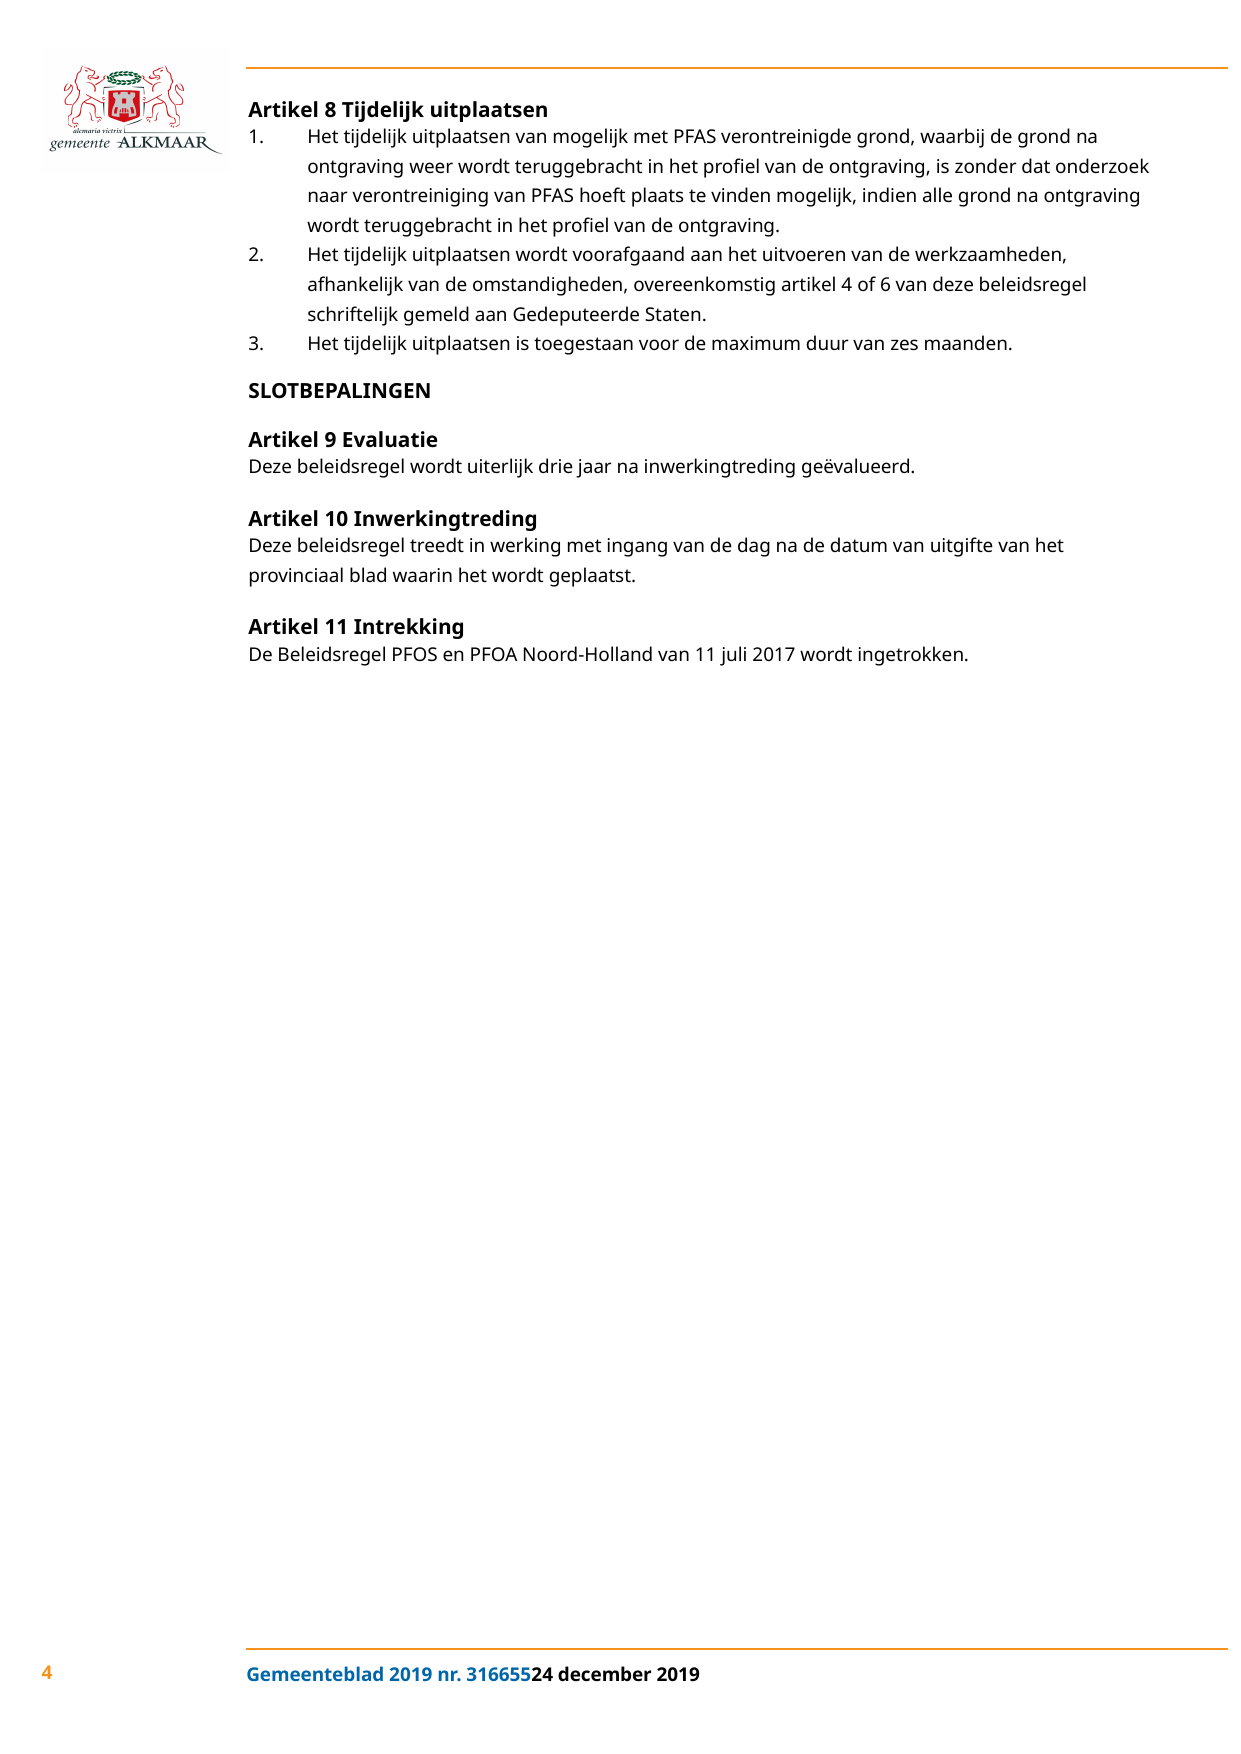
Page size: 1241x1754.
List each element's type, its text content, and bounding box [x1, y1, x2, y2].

text Artikel 9 Evaluatie [248, 425, 1152, 454]
picture [41, 47, 231, 172]
list Het tijdelijk uitplaatsen van mogelijk met PFAS verontreinigde grond, waarbij de grond na ontgraving weer wordt teruggebracht in het profiel van de ontgraving, is zonder dat onderzoek naar verontreiniging van PFAS hoeft plaats te vinden mogelijk, indien alle grond na ontgraving wordt teruggebracht in het profiel van de ontgraving. [248, 123, 1152, 238]
text Deze beleidsregel treedt in werking met ingang van de dag na de datum van uitgifte van het provinciaal blad waarin het wordt geplaatst. [248, 532, 1152, 588]
text Artikel 10 Inwerkingtreding [248, 504, 1152, 532]
text SLOTBEPALINGEN [248, 376, 1152, 404]
text Artikel 11 Intrekking [248, 612, 1152, 641]
list Het tijdelijk uitplaatsen is toegestaan voor de maximum duur van zes maanden. [248, 330, 1152, 356]
text Artikel 8 Tijdelijk uitplaatsen [248, 95, 1152, 123]
list Het tijdelijk uitplaatsen wordt voorafgaand aan het uitvoeren van de werkzaamheden, afhankelijk van de omstandigheden, overeenkomstig artikel 4 of 6 van deze beleidsregel schriftelijk gemeld aan Gedeputeerde Staten. [248, 242, 1152, 326]
text Deze beleidsregel wordt uiterlijk drie jaar na inwerkingtreding geëvalueerd. [248, 454, 1152, 479]
text De Beleidsregel PFOS en PFOA Noord-Holland van 11 juli 2017 wordt ingetrokken. [248, 641, 1152, 667]
